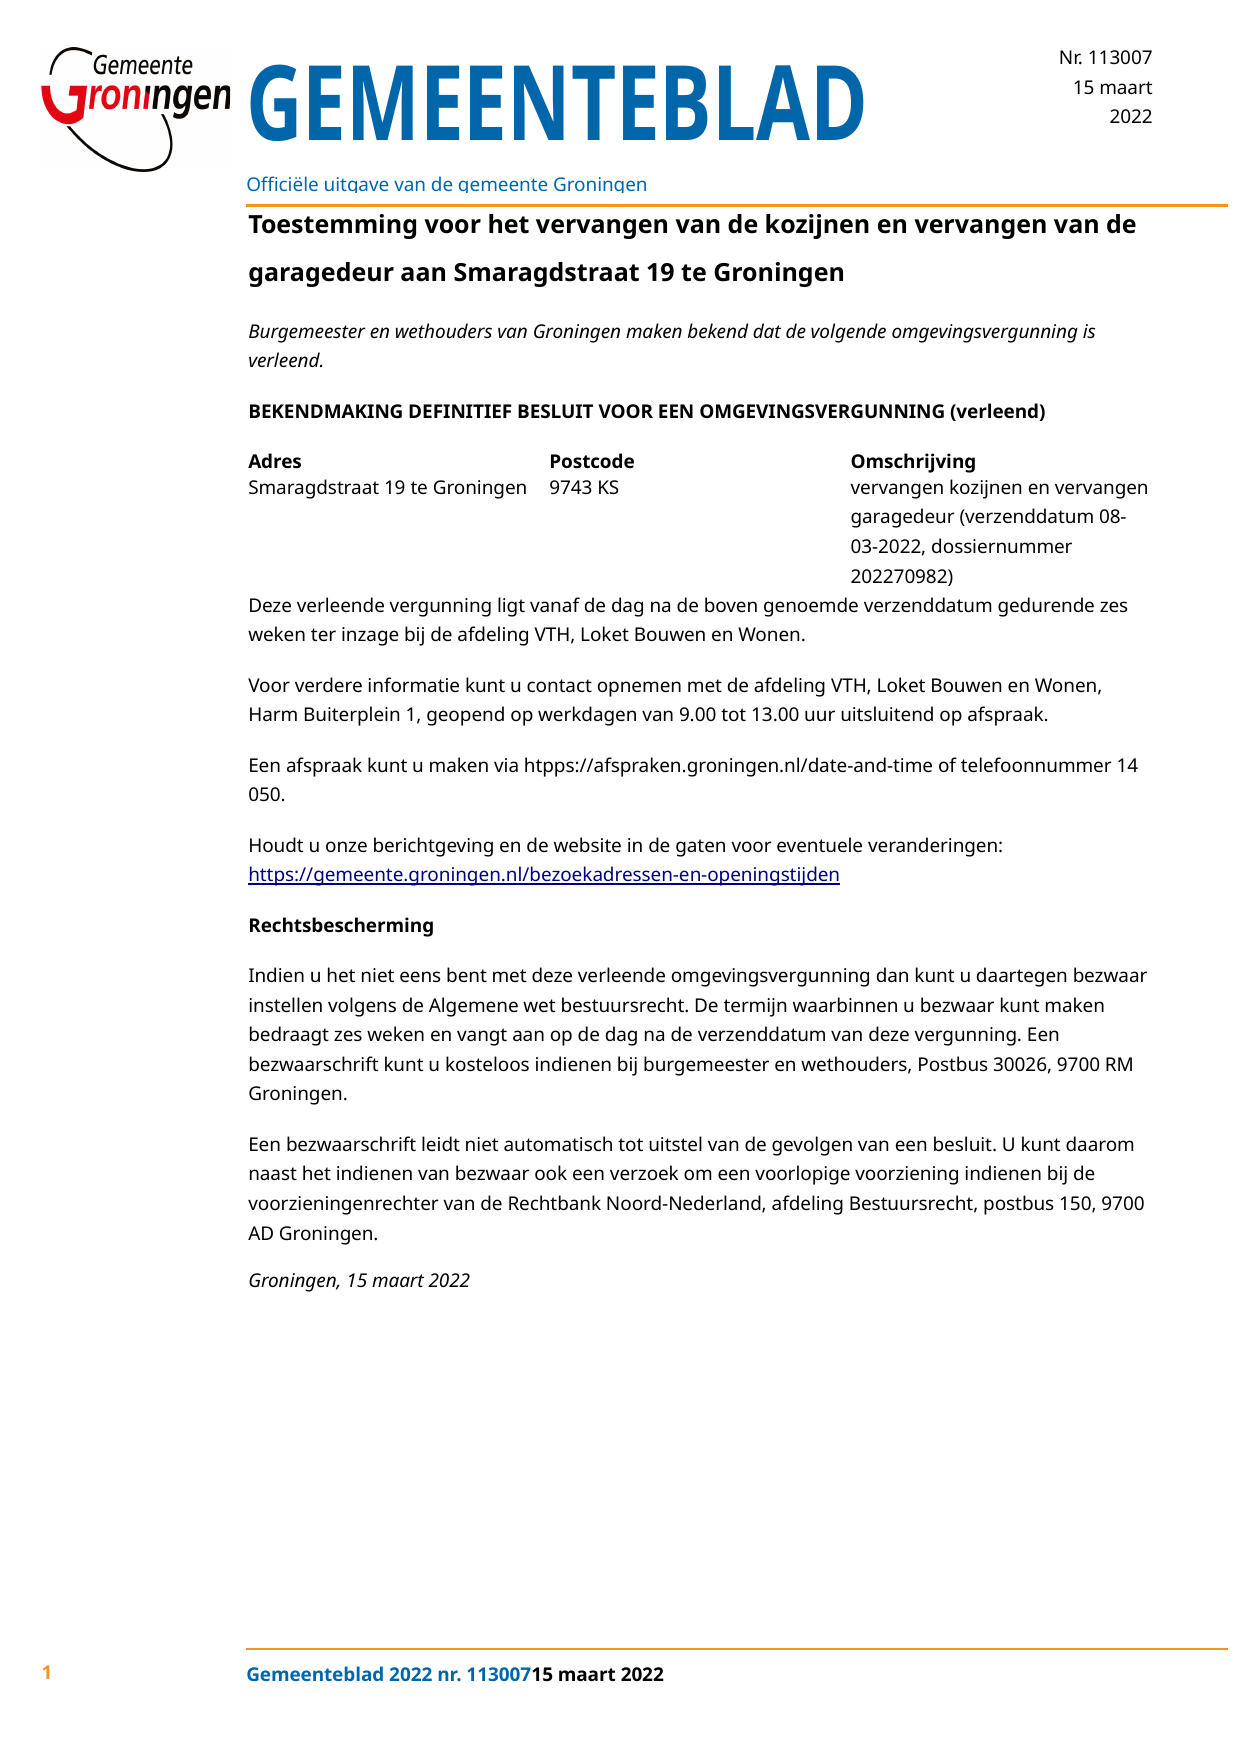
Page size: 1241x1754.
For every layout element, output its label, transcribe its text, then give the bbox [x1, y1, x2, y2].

table_cell vervangen kozijnen en vervangen garagedeur (verzenddatum 08-03-2022, dossiernummer 202270982) [850, 474, 1152, 589]
text Een bezwaarschrift leidt niet automatisch tot uitstel van de gevolgen van een besluit. U kunt daarom naast het indienen van bezwaar ook een verzoek om een voorlopige voorziening indienen bij de voorzieningenrechter van de Rechtbank Noord-Nederland, afdeling Bestuursrecht, postbus 150, 9700 AD Groningen. [248, 1131, 1152, 1246]
table_cell 9743 KS [549, 474, 850, 589]
table_cell Smaragdstraat 19 te Groningen [248, 474, 549, 589]
picture [41, 47, 231, 172]
text Houdt u onze berichtgeving en de website in de gaten voor eventuele veranderingen: https://gemeente.groningen.nl/bezoekadressen-en-openingstijden [248, 832, 1152, 887]
table_header Omschrijving [850, 449, 1152, 474]
table_header Adres [248, 449, 549, 474]
table_header Postcode [549, 449, 850, 474]
text Toestemming voor het vervangen van de kozijnen en vervangen van de garagedeur aan Smaragdstraat 19 te Groningen [248, 207, 1152, 288]
text Een afspraak kunt u maken via htpps://afspraken.groningen.nl/date-and-time of telefoonnummer 14 050. [248, 752, 1152, 807]
text Voor verdere informatie kunt u contact opnemen met de afdeling VTH, Loket Bouwen en Wonen, Harm Buiterplein 1, geopend op werkdagen van 9.00 tot 13.00 uur uitsluitend op afspraak. [248, 672, 1152, 727]
text BEKENDMAKING DEFINITIEF BESLUIT VOOR EEN OMGEVINGSVERGUNNING (verleend) [248, 398, 1152, 424]
text Deze verleende vergunning ligt vanaf de dag na de boven genoemde verzenddatum gedurende zes weken ter inzage bij de afdeling VTH, Loket Bouwen en Wonen. [248, 592, 1152, 647]
text Rechtsbescherming [248, 912, 1152, 938]
text Indien u het niet eens bent met deze verleende omgevingsvergunning dan kunt u daartegen bezwaar instellen volgens de Algemene wet bestuursrecht. De termijn waarbinnen u bezwaar kunt maken bedraagt zes weken en vangt aan op de dag na de verzenddatum van deze vergunning. Een bezwaarschrift kunt u kosteloos indienen bij burgemeester en wethouders, Postbus 30026, 9700 RM Groningen. [248, 962, 1152, 1106]
text Groningen, 15 maart 2022 [248, 1268, 1152, 1293]
text Burgemeester en wethouders van Groningen maken bekend dat de volgende omgevingsvergunning is verleend. [248, 318, 1152, 373]
